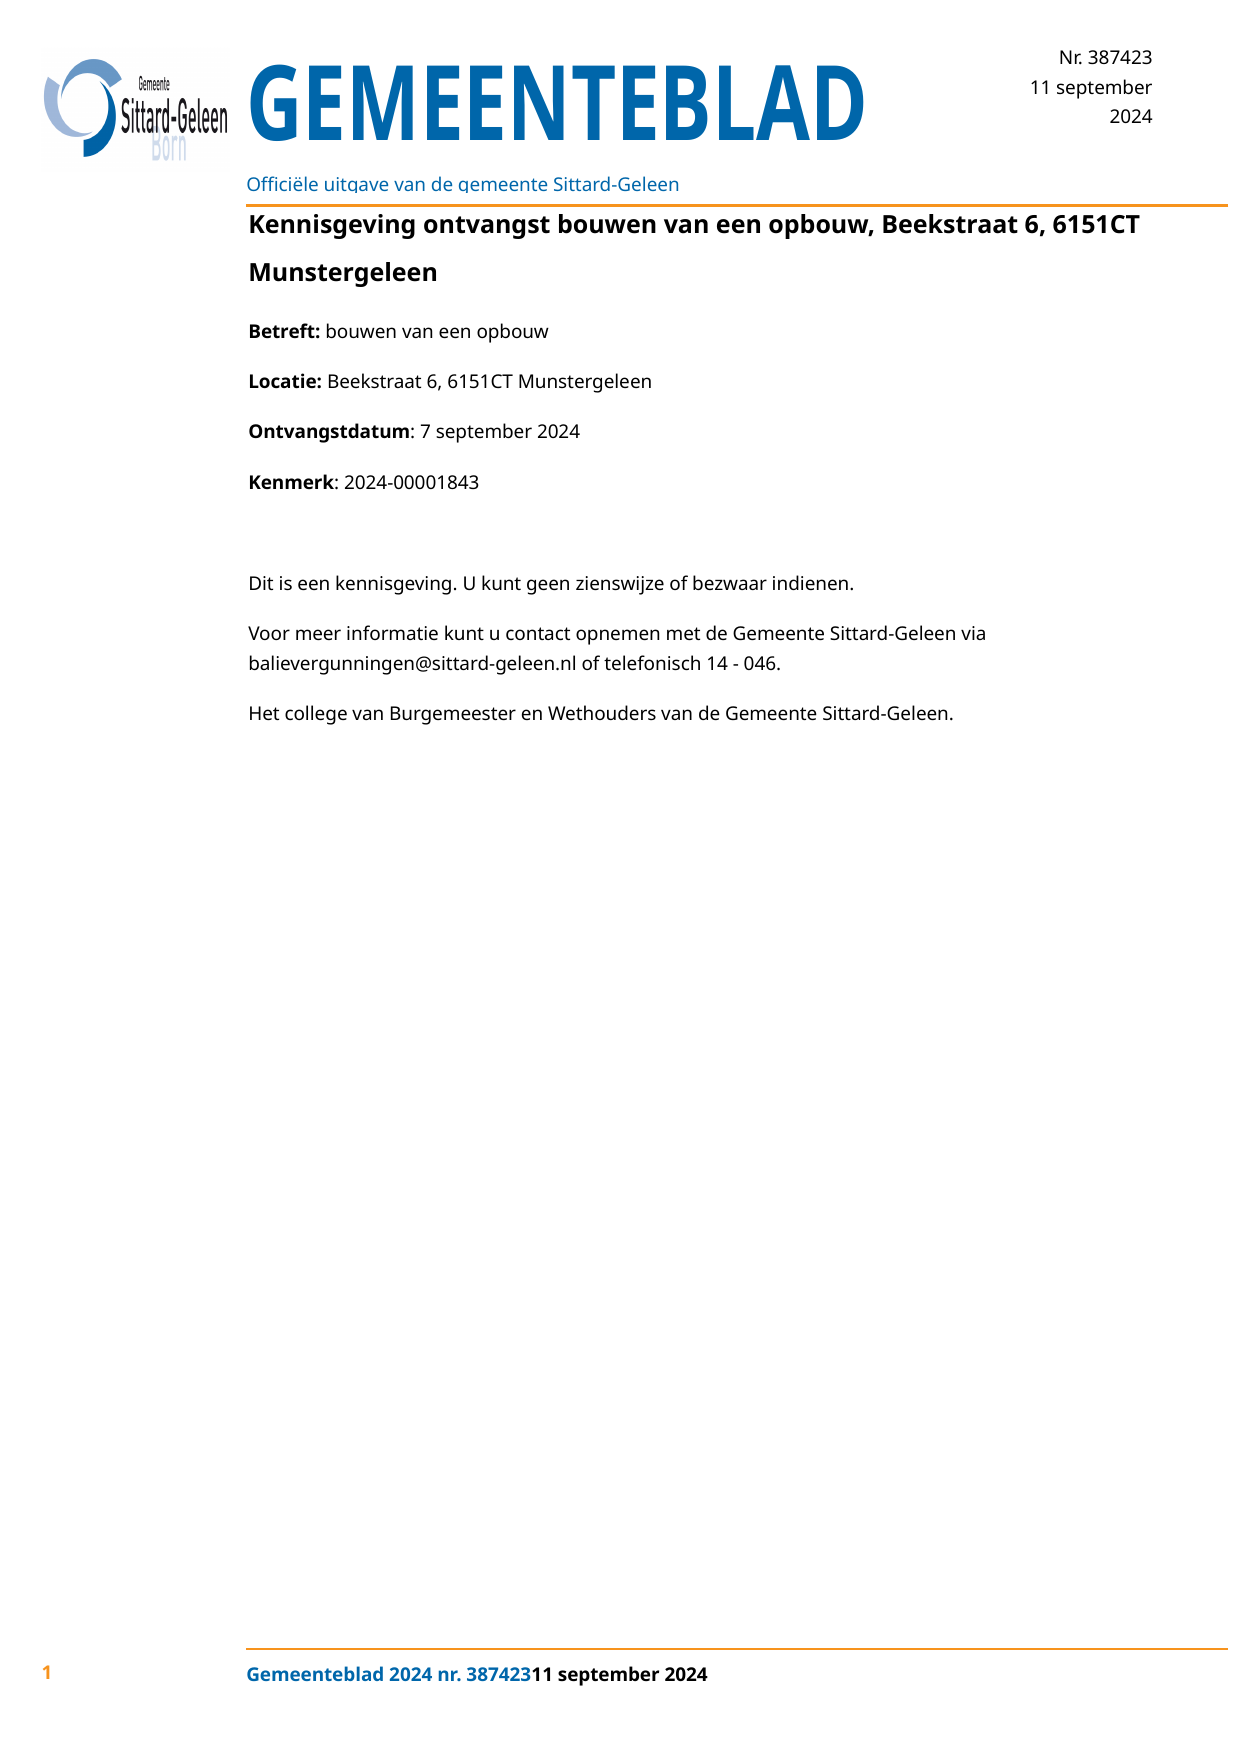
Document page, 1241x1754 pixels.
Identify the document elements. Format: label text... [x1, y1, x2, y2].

text Het college van Burgemeester en Wethouders van de Gemeente Sittard-Geleen. [248, 700, 1152, 726]
text Kenmerk: 2024-00001843 [248, 469, 1152, 495]
text Ontvangstdatum: 7 september 2024 [248, 419, 1152, 444]
text Locatie: Beekstraat 6, 6151CT Munstergeleen [248, 368, 1152, 394]
text Kennisgeving ontvangst bouwen van een opbouw, Beekstraat 6, 6151CT Munstergeleen [248, 207, 1152, 288]
text Voor meer informatie kunt u contact opnemen met de Gemeente Sittard-Geleen via balievergunningen@sittard-geleen.nl of telefonisch 14 - 046. [248, 620, 1152, 676]
text Dit is een kennisgeving. U kunt geen zienswijze of bezwaar indienen. [248, 570, 1152, 596]
picture [41, 47, 231, 172]
text Betreft: bouwen van een opbouw [248, 318, 1152, 344]
